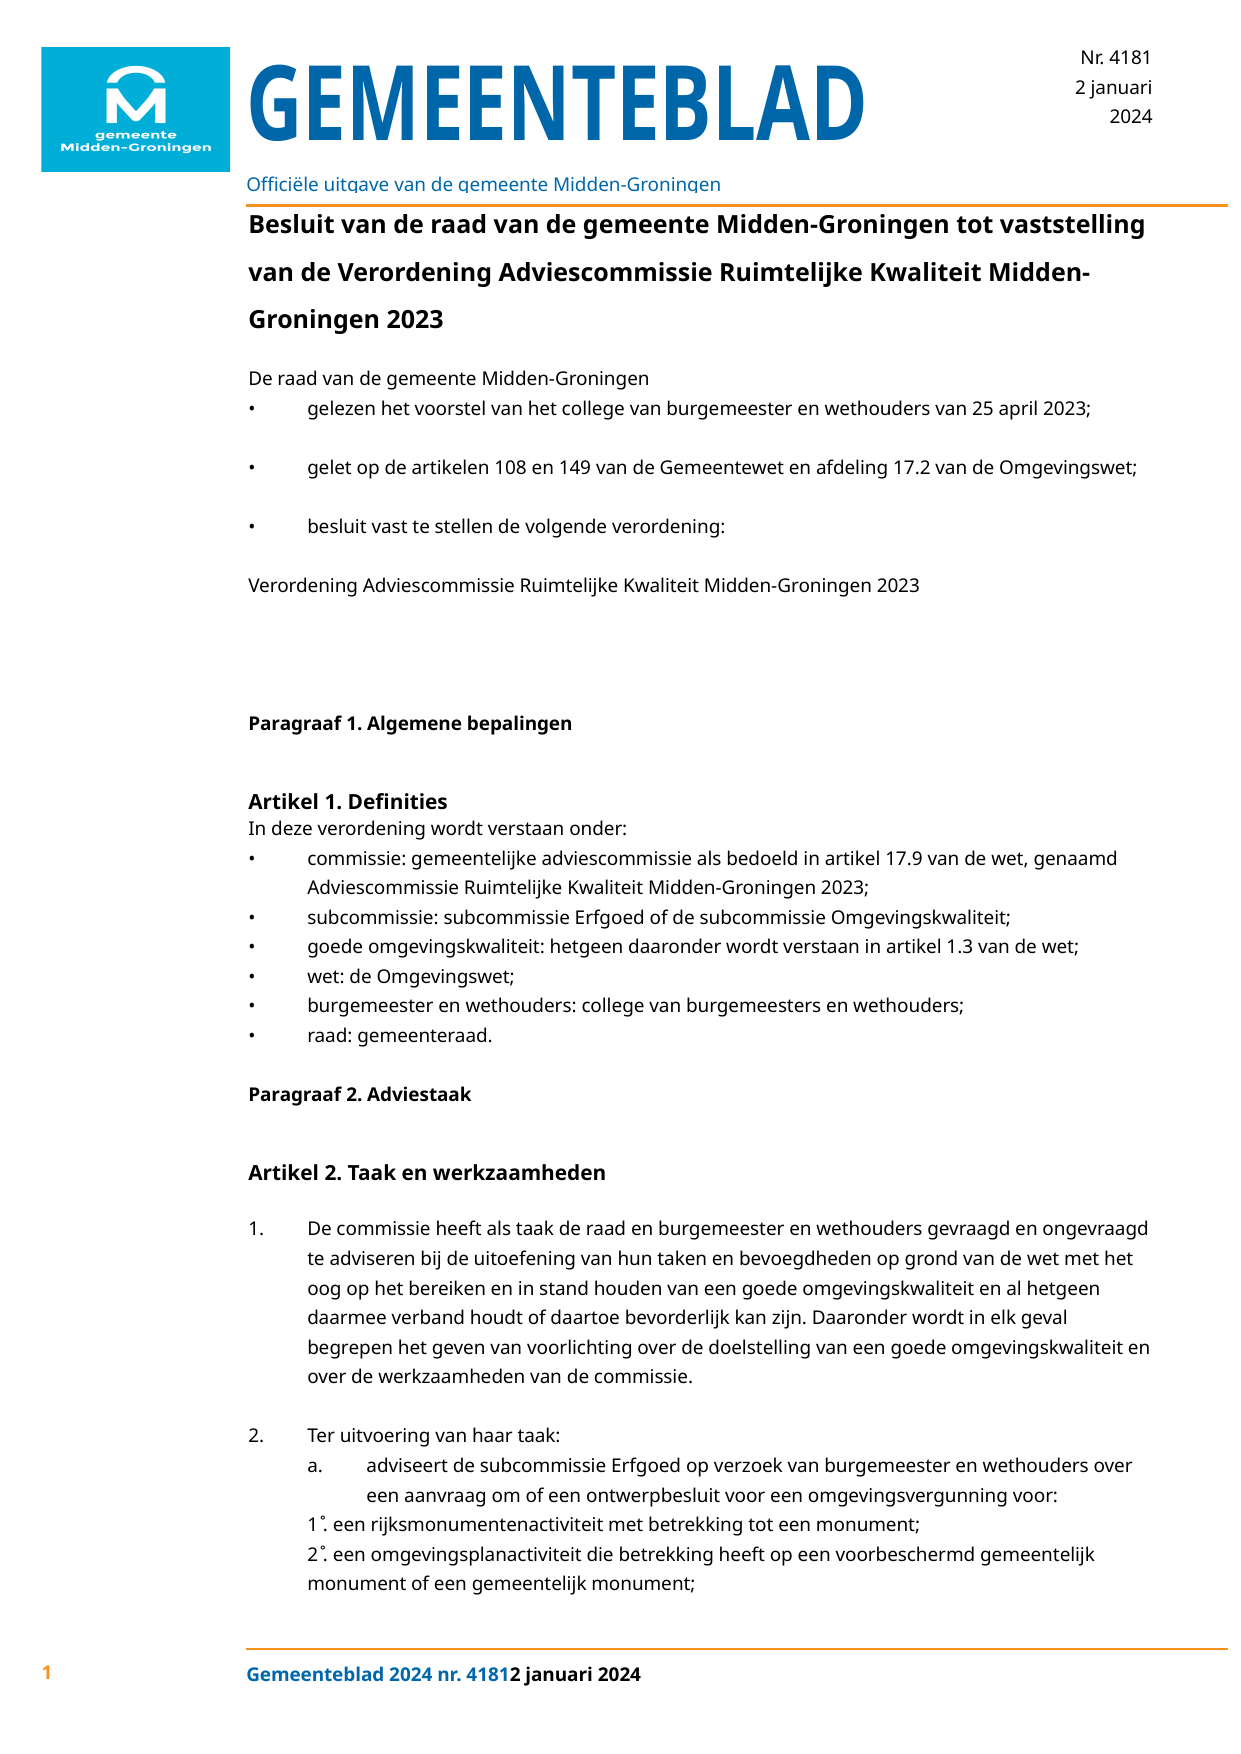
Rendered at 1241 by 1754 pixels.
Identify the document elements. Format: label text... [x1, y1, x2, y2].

list De commissie heeft als taak de raad en burgemeester en wethouders gevraagd en ongevraagd te adviseren bij de uitoefening van hun taken en bevoegdheden op grond van de wet met het oog op het bereiken en in stand houden van een goede omgevingskwaliteit en al hetgeen daarmee verband houdt of daartoe bevorderlijk kan zijn. Daaronder wordt in elk geval begrepen het geven van voorlichting over de doelstelling van een goede omgevingskwaliteit en over de werkzaamheden van de commissie. [248, 1216, 1152, 1389]
picture [107, 89, 165, 122]
text Artikel 2. Taak en werkzaamheden [248, 1158, 1152, 1186]
text Besluit van de raad van de gemeente Midden-Groningen tot vaststelling van de Verordening Adviescommissie Ruimtelijke Kwaliteit Midden-Groningen 2023 [248, 207, 1152, 336]
list subcommissie: subcommissie Erfgoed of de subcommissie Omgevingskwaliteit; [248, 904, 1152, 930]
list 2 ̊. een omgevingsplanactiviteit die betrekking heeft op een voorbeschermd gemeentelijk monument of een gemeentelijk monument; [248, 1541, 1152, 1596]
list burgemeester en wethouders: college van burgemeesters en wethouders; [248, 993, 1152, 1018]
picture [108, 66, 164, 82]
list raad: gemeenteraad. [248, 1022, 1152, 1048]
list besluit vast te stellen de volgende verordening: [248, 513, 1152, 539]
text Paragraaf 2. Adviestaak [248, 1081, 1152, 1107]
list gelet op de artikelen 108 en 149 van de Gemeentewet en afdeling 17.2 van de Omgevingswet; [248, 454, 1152, 480]
list Ter uitvoering van haar taak: [248, 1423, 1152, 1448]
list adviseert de subcommissie Erfgoed op verzoek van burgemeester en wethouders over een aanvraag om of een ontwerpbesluit voor een omgevingsvergunning voor: [307, 1452, 1152, 1508]
list commissie: gemeentelijke adviescommissie als bedoeld in artikel 17.9 van de wet, genaamd Adviescommissie Ruimtelijke Kwaliteit Midden-Groningen 2023; [248, 845, 1152, 900]
text Paragraaf 1. Algemene bepalingen [248, 711, 1152, 736]
text Artikel 1. Definities [248, 787, 1152, 815]
list wet: de Omgevingswet; [248, 963, 1152, 989]
list goede omgevingskwaliteit: hetgeen daaronder wordt verstaan in artikel 1.3 van de wet; [248, 933, 1152, 959]
text De raad van de gemeente Midden-Groningen [248, 366, 1152, 391]
list gelezen het voorstel van het college van burgemeester en wethouders van 25 april 2023; [248, 395, 1152, 421]
text Verordening Adviescommissie Ruimtelijke Kwaliteit Midden-Groningen 2023 [248, 573, 1152, 598]
list 1 ̊. een rijksmonumentenactiviteit met betrekking tot een monument; [248, 1511, 1152, 1537]
picture [184, 146, 190, 153]
text In deze verordening wordt verstaan onder: [248, 815, 1152, 841]
